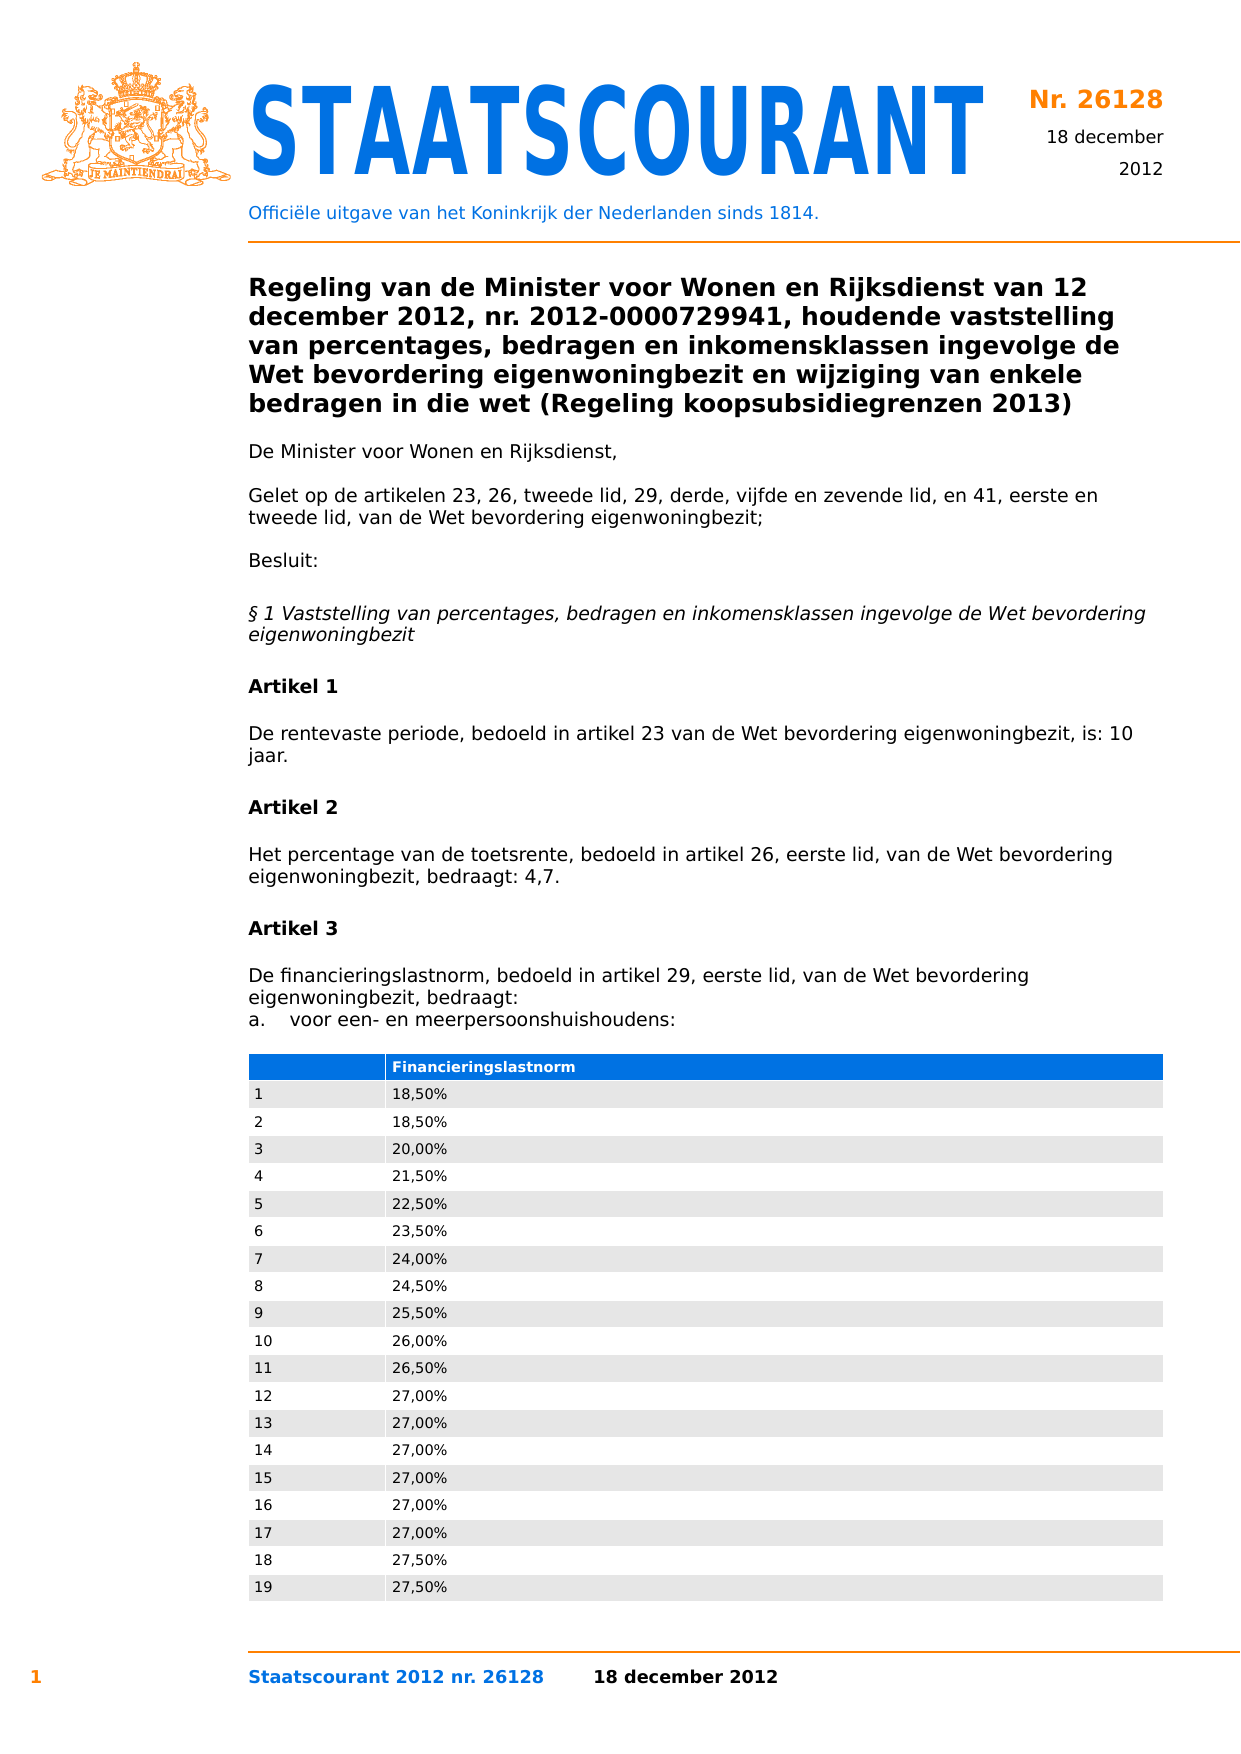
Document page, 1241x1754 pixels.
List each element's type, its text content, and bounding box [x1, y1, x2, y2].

table_cell 26,50% [386, 1355, 1163, 1382]
table_header STAATSCOURANT [248, 62, 998, 203]
subtitle § 1 Vaststelling van percentages, bedragen en inkomensklassen ingevolge de Wet bevordering eigenwoningbezit [248, 602, 1163, 646]
table_cell 11 [249, 1355, 385, 1382]
table_cell 27,00% [386, 1438, 1163, 1464]
table_cell 12 [249, 1383, 385, 1409]
table_cell 3 [249, 1136, 385, 1163]
table_cell 27,00% [386, 1465, 1163, 1491]
subtitle Regeling van de Minister voor Wonen en Rijksdienst van 12 december 2012, nr. 2012-0000729941, houdende vaststelling van percentages, bedragen en inkomensklassen ingevolge de Wet bevordering eigenwoningbezit en wijziging van enkele bedragen in die wet (Regeling koopsubsidiegrenzen 2013) [248, 273, 1163, 419]
table_cell 27,00% [386, 1410, 1163, 1437]
table_cell 24,50% [386, 1273, 1163, 1299]
table_cell 13 [249, 1410, 385, 1437]
table_cell 14 [249, 1438, 385, 1464]
text Het percentage van de toetsrente, bedoeld in artikel 26, eerste lid, van de Wet bevordering eigenwoningbezit, bedraagt: 4,7. [248, 844, 1163, 888]
picture [41, 62, 231, 186]
subtitle Artikel 3 [248, 918, 1163, 940]
table_cell Officiële uitgave van het Koninkrijk der Nederlanden sinds 1814. [248, 203, 1240, 241]
table_cell 19 [249, 1575, 385, 1601]
table_header [25, 62, 248, 241]
text De Minister voor Wonen en Rijksdienst, [248, 441, 1163, 463]
text De rentevaste periode, bedoeld in artikel 23 van de Wet bevordering eigenwoningbezit, is: 10 jaar. [248, 723, 1163, 767]
table_cell 2 [249, 1109, 385, 1135]
table_cell 27,00% [386, 1520, 1163, 1546]
table_cell 27,00% [386, 1493, 1163, 1519]
table_header Financieringslastnorm [386, 1054, 1163, 1080]
table_cell 25,50% [386, 1301, 1163, 1327]
table_cell 9 [249, 1301, 385, 1327]
table_cell 5 [249, 1191, 385, 1217]
table_cell 23,50% [386, 1219, 1163, 1245]
table_cell 18 [249, 1547, 385, 1573]
table_cell 2012 [998, 153, 1240, 203]
subtitle Artikel 1 [248, 676, 1163, 698]
table_header [249, 1054, 385, 1080]
table_cell 27,50% [386, 1575, 1163, 1601]
text a. voor een- en meerpersoonshuishoudens: [248, 1009, 1163, 1031]
table_cell 8 [249, 1273, 385, 1299]
table_cell 18 december [998, 121, 1240, 153]
table_cell 20,00% [386, 1136, 1163, 1163]
table_cell 4 [249, 1164, 385, 1190]
text De financieringslastnorm, bedoeld in artikel 29, eerste lid, van de Wet bevordering eigenwoningbezit, bedraagt: [248, 965, 1163, 1009]
table_cell 17 [249, 1520, 385, 1546]
subtitle Artikel 2 [248, 797, 1163, 819]
table_cell 27,50% [386, 1547, 1163, 1573]
table_cell 27,00% [386, 1383, 1163, 1409]
table_cell 22,50% [386, 1191, 1163, 1217]
table_cell 16 [249, 1493, 385, 1519]
table_cell 15 [249, 1465, 385, 1491]
table_cell 21,50% [386, 1164, 1163, 1190]
table_cell 7 [249, 1246, 385, 1272]
table_cell 6 [249, 1219, 385, 1245]
text Besluit: [248, 550, 1163, 572]
table_cell 10 [249, 1328, 385, 1354]
text Gelet op de artikelen 23, 26, tweede lid, 29, derde, vijfde en zevende lid, en 41, eerste en tweede lid, van de Wet bevordering eigenwoningbezit; [248, 484, 1163, 528]
table_cell 26,00% [386, 1328, 1163, 1354]
table_cell 24,00% [386, 1246, 1163, 1272]
table_cell 1 [249, 1081, 385, 1108]
table_header Nr. 26128 [998, 62, 1240, 121]
table_cell 18,50% [386, 1109, 1163, 1135]
table_cell 18,50% [386, 1081, 1163, 1108]
